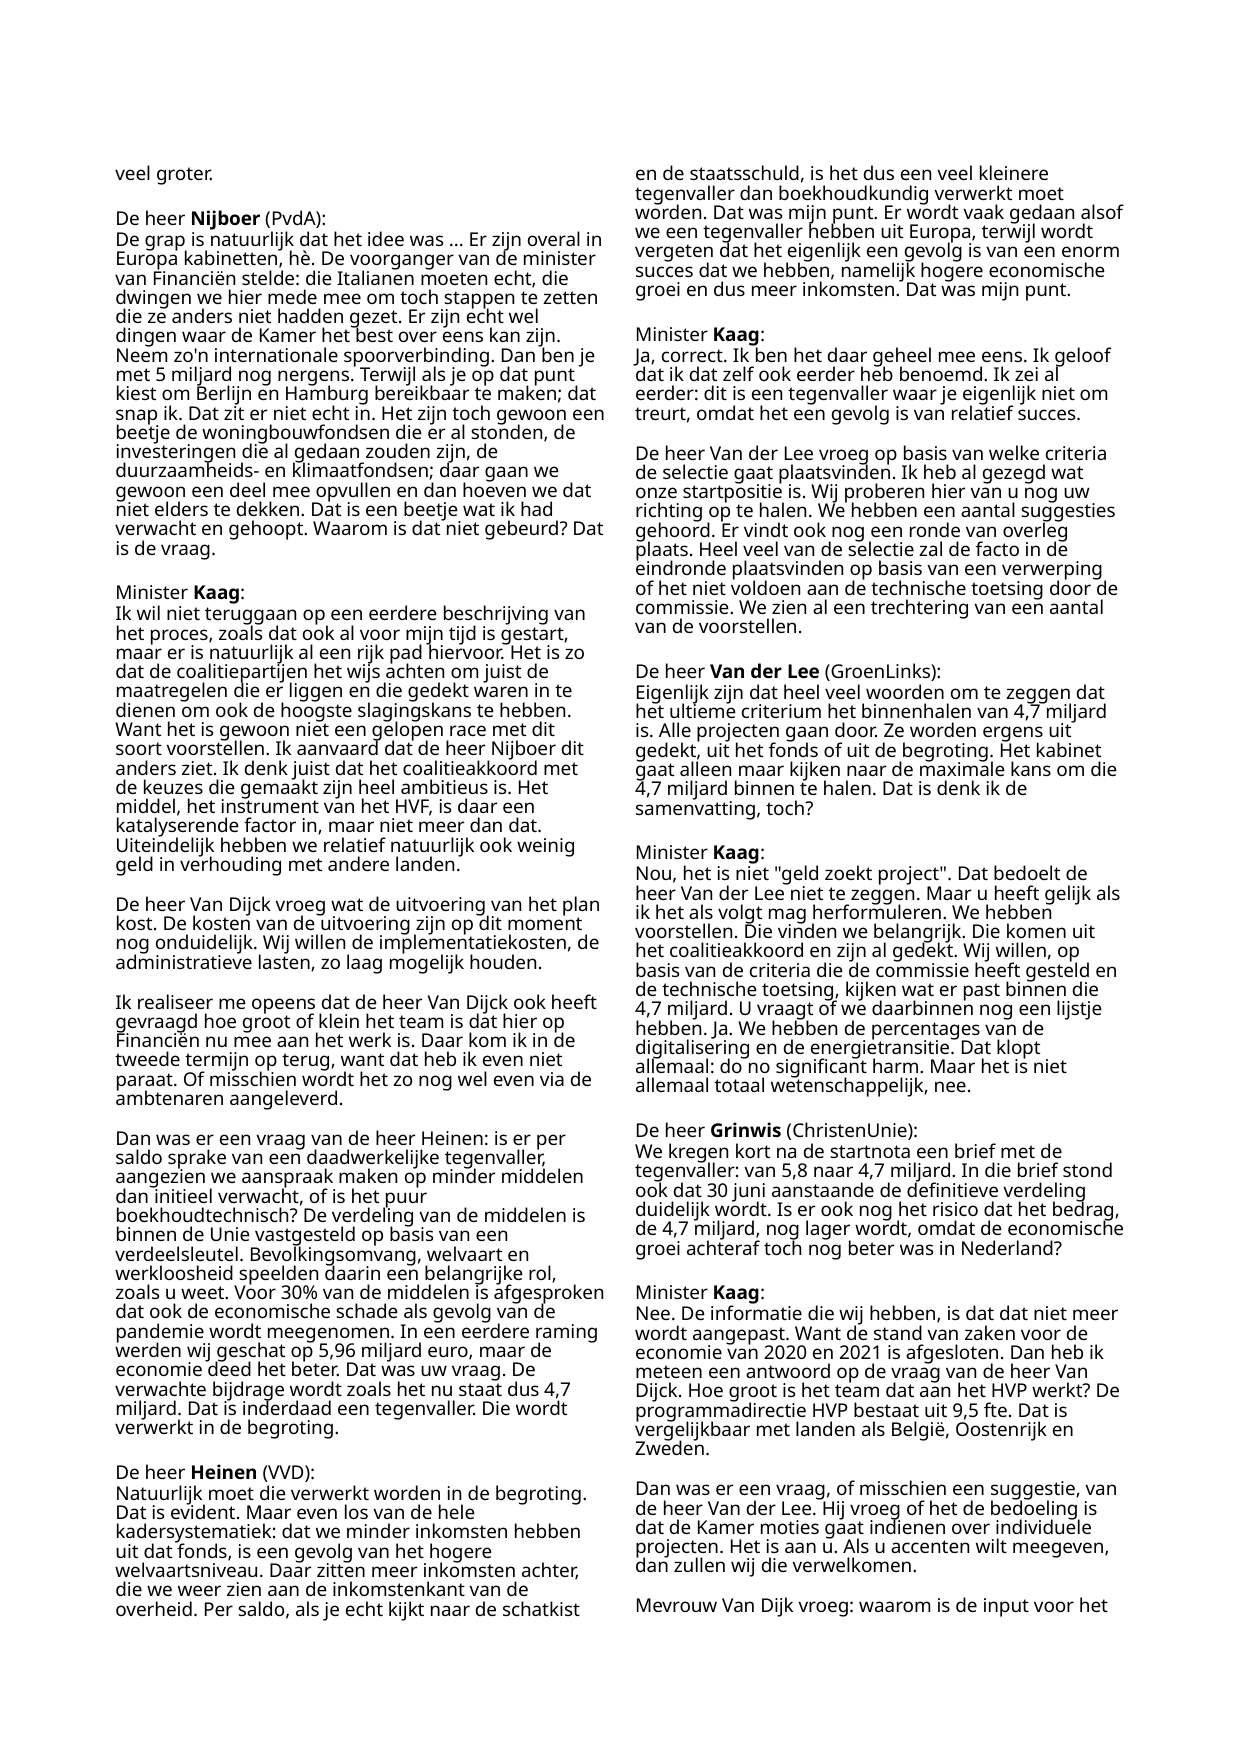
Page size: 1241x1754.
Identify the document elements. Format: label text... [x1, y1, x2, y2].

text Minister Kaag: [635, 321, 1125, 347]
text De heer Van der Lee (GroenLinks): [635, 658, 1125, 684]
text Natuurlijk moet die verwerkt worden in de begroting. Dat is evident. Maar even los van de hele kadersystematiek: dat we minder inkomsten hebben uit dat fonds, is een gevolg van het hogere welvaartsniveau. Daar zitten meer inkomsten achter, die we weer zien aan de inkomstenkant van de overheid. Per saldo, als je echt kijkt naar de schatkist [115, 1485, 605, 1620]
text veel groter. [115, 165, 605, 184]
text De grap is natuurlijk dat het idee was … Er zijn overal in Europa kabinetten, hè. De voorganger van de minister van Financiën stelde: die Italianen moeten echt, die dwingen we hier mede mee om toch stappen te zetten die ze anders niet hadden gezet. Er zijn echt wel dingen waar de Kamer het best over eens kan zijn. Neem zo'n internationale spoorverbinding. Dan ben je met 5 miljard nog nergens. Terwijl als je op dat punt kiest om Berlijn en Hamburg bereikbaar te maken; dat snap ik. Dat zit er niet echt in. Het zijn toch gewoon een beetje de woningbouwfondsen die er al stonden, de investeringen die al gedaan zouden zijn, de duurzaamheids- en klimaatfondsen; daar gaan we gewoon een deel mee opvullen en dan hoeven we dat niet elders te dekken. Dat is een beetje wat ik had verwacht en gehoopt. Waarom is dat niet gebeurd? Dat is de vraag. [115, 231, 605, 559]
text Ik wil niet teruggaan op een eerdere beschrijving van het proces, zoals dat ook al voor mijn tijd is gestart, maar er is natuurlijk al een rijk pad hiervoor. Het is zo dat de coalitiepartijen het wijs achten om juist de maatregelen die er liggen en die gedekt waren in te dienen om ook de hoogste slagingskans te hebben. Want het is gewoon niet een gelopen race met dit soort voorstellen. Ik aanvaard dat de heer Nijboer dit anders ziet. Ik denk juist dat het coalitieakkoord met de keuzes die gemaakt zijn heel ambitieus is. Het middel, het instrument van het HVF, is daar een katalyserende factor in, maar niet meer dan dat. Uiteindelijk hebben we relatief natuurlijk ook weinig geld in verhouding met andere landen. [115, 605, 605, 875]
text De heer Van der Lee vroeg op basis van welke criteria de selectie gaat plaatsvinden. Ik heb al gezegd wat onze startpositie is. Wij proberen hier van u nog uw richting op te halen. We hebben een aantal suggesties gehoord. Er vindt ook nog een ronde van overleg plaats. Heel veel van de selectie zal de facto in de eindronde plaatsvinden op basis van een verwerping of het niet voldoen aan de technische toetsing door de commissie. We zien al een trechtering van een aantal van de voorstellen. [635, 444, 1125, 637]
text Mevrouw Van Dijk vroeg: waarom is de input voor het [635, 1597, 1125, 1617]
text Nee. De informatie die wij hebben, is dat dat niet meer wordt aangepast. Want de stand van zaken voor de economie van 2020 en 2021 is afgesloten. Dan heb ik meteen een antwoord op de vraag van de heer Van Dijck. Hoe groot is het team dat aan het HVP werkt? De programmadirectie HVP bestaat uit 9,5 fte. Dat is vergelijkbaar met landen als België, Oostenrijk en Zweden. [635, 1305, 1125, 1459]
text De heer Nijboer (PvdA): [115, 205, 605, 231]
text Minister Kaag: [115, 579, 605, 605]
text Ja, correct. Ik ben het daar geheel mee eens. Ik geloof dat ik dat zelf ook eerder heb benoemd. Ik zei al eerder: dit is een tegenvaller waar je eigenlijk niet om treurt, omdat het een gevolg is van relatief succes. [635, 347, 1125, 424]
text De heer Grinwis (ChristenUnie): [635, 1117, 1125, 1143]
text De heer Heinen (VVD): [115, 1459, 605, 1485]
text Dan was er een vraag, of misschien een suggestie, van de heer Van der Lee. Hij vroeg of het de bedoeling is dat de Kamer moties gaat indienen over individuele projecten. Het is aan u. Als u accenten wilt meegeven, dan zullen wij die verwelkomen. [635, 1480, 1125, 1577]
text Nou, het is niet "geld zoekt project". Dat bedoelt de heer Van der Lee niet te zeggen. Maar u heeft gelijk als ik het als volgt mag herformuleren. We hebben voorstellen. Die vinden we belangrijk. Die komen uit het coalitieakkoord en zijn al gedekt. Wij willen, op basis van de criteria die de commissie heeft gesteld en de technische toetsing, kijken wat er past binnen die 4,7 miljard. U vraagt of we daarbinnen nog een lijstje hebben. Ja. We hebben de percentages van de digitalisering en de energietransitie. Dat klopt allemaal: do no significant harm. Maar het is niet allemaal totaal wetenschappelijk, nee. [635, 865, 1125, 1097]
text Minister Kaag: [635, 839, 1125, 865]
text We kregen kort na de startnota een brief met de tegenvaller: van 5,8 naar 4,7 miljard. In die brief stond ook dat 30 juni aanstaande de definitieve verdeling duidelijk wordt. Is er ook nog het risico dat het bedrag, de 4,7 miljard, nog lager wordt, omdat de economische groei achteraf toch nog beter was in Nederland? [635, 1143, 1125, 1259]
text Eigenlijk zijn dat heel veel woorden om te zeggen dat het ultieme criterium het binnenhalen van 4,7 miljard is. Alle projecten gaan door. Ze worden ergens uit gedekt, uit het fonds of uit de begroting. Het kabinet gaat alleen maar kijken naar de maximale kans om die 4,7 miljard binnen te halen. Dat is denk ik de samenvatting, toch? [635, 684, 1125, 819]
text Dan was er een vraag van de heer Heinen: is er per saldo sprake van een daadwerkelijke tegenvaller, aangezien we aanspraak maken op minder middelen dan initieel verwacht, of is het puur boekhoudtechnisch? De verdeling van de middelen is binnen de Unie vastgesteld op basis van een verdeelsleutel. Bevolkingsomvang, welvaart en werkloosheid speelden daarin een belangrijke rol, zoals u weet. Voor 30% van de middelen is afgesproken dat ook de economische schade als gevolg van de pandemie wordt meegenomen. In een eerdere raming werden wij geschat op 5,96 miljard euro, maar de economie deed het beter. Dat was uw vraag. De verwachte bijdrage wordt zoals het nu staat dus 4,7 miljard. Dat is inderdaad een tegenvaller. Die wordt verwerkt in de begroting. [115, 1130, 605, 1438]
text Ik realiseer me opeens dat de heer Van Dijck ook heeft gevraagd hoe groot of klein het team is dat hier op Financiën nu mee aan het werk is. Daar kom ik in de tweede termijn op terug, want dat heb ik even niet paraat. Of misschien wordt het zo nog wel even via de ambtenaren aangeleverd. [115, 994, 605, 1109]
text Minister Kaag: [635, 1279, 1125, 1305]
text De heer Van Dijck vroeg wat de uitvoering van het plan kost. De kosten van de uitvoering zijn op dit moment nog onduidelijk. Wij willen de implementatiekosten, de administratieve lasten, zo laag mogelijk houden. [115, 896, 605, 973]
text en de staatsschuld, is het dus een veel kleinere tegenvaller dan boekhoudkundig verwerkt moet worden. Dat was mijn punt. Er wordt vaak gedaan alsof we een tegenvaller hebben uit Europa, terwijl wordt vergeten dat het eigenlijk een gevolg is van een enorm succes dat we hebben, namelijk hogere economische groei en dus meer inkomsten. Dat was mijn punt. [635, 165, 1125, 300]
